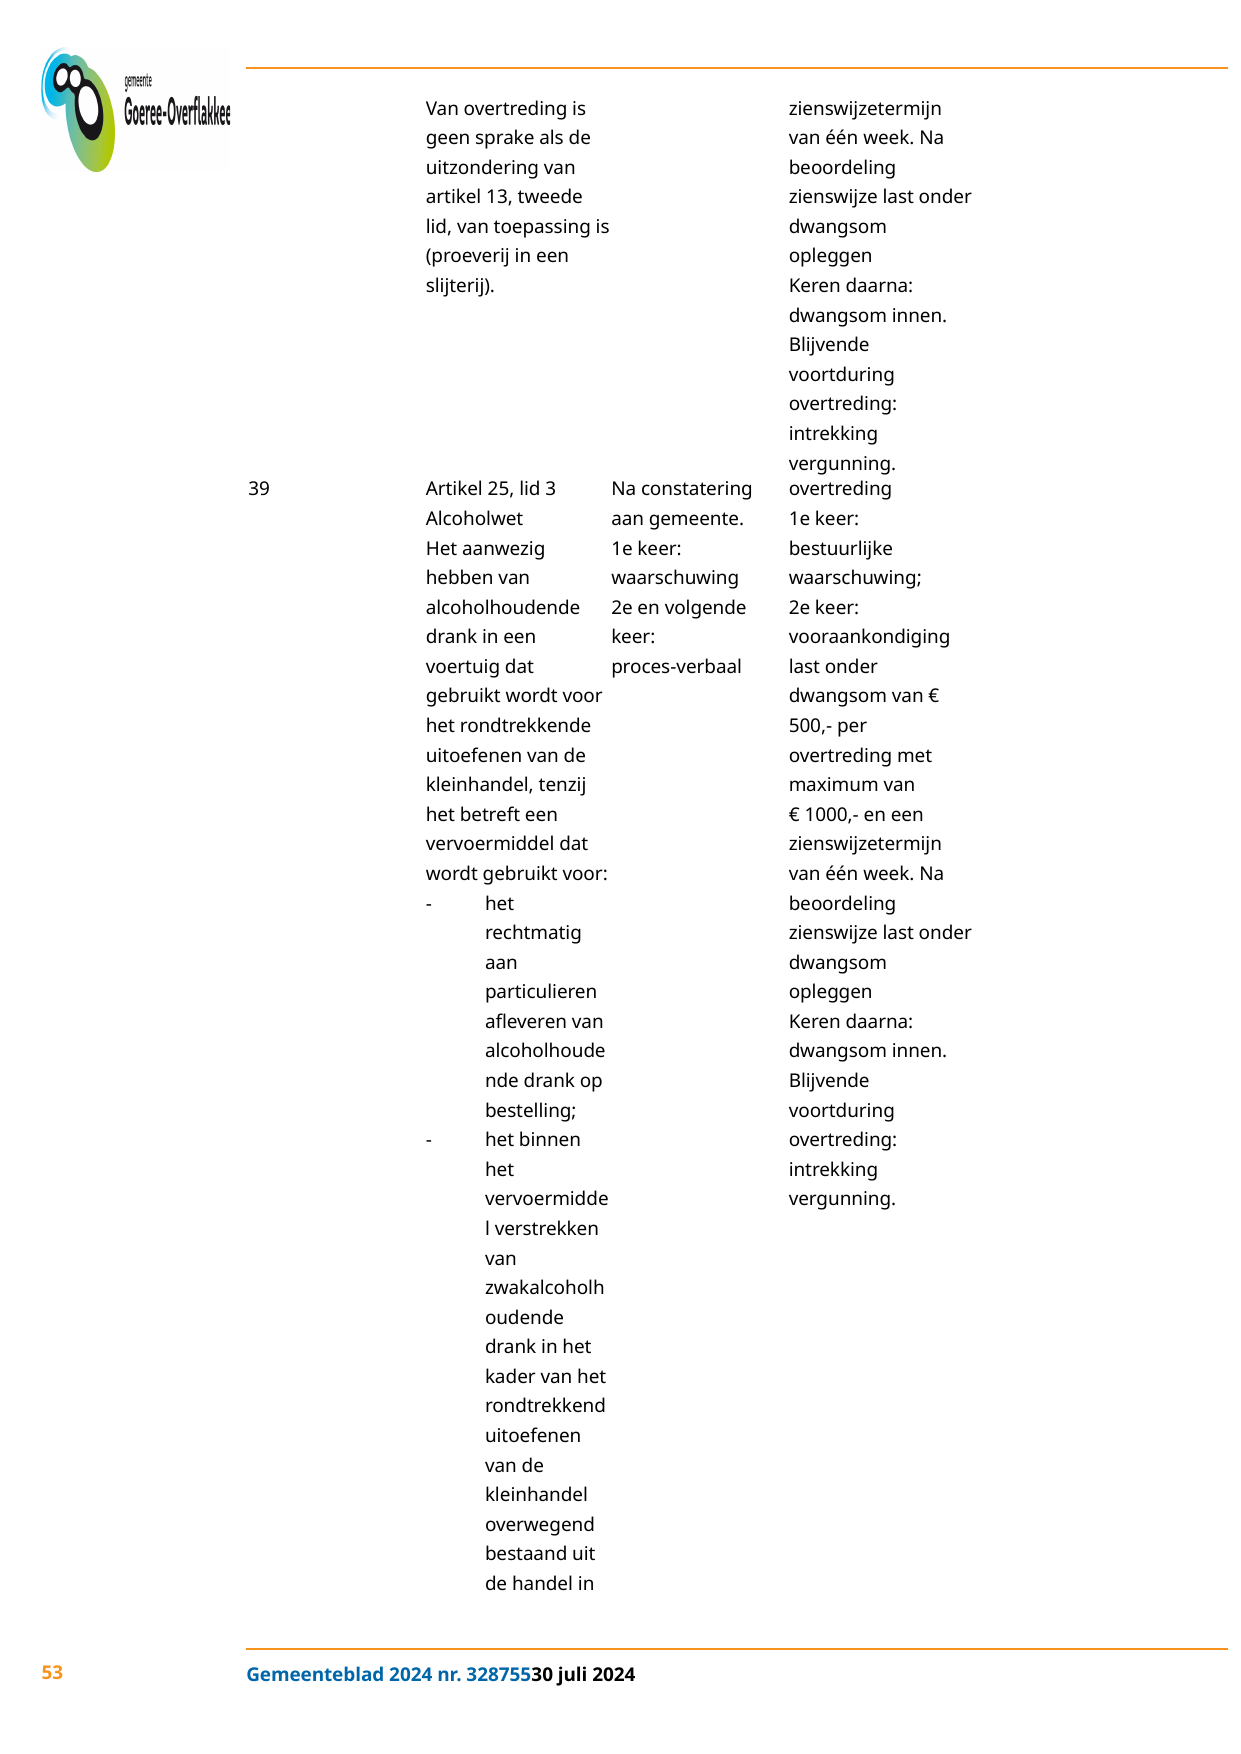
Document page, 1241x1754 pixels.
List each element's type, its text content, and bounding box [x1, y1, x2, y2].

table_cell [611, 95, 788, 476]
table_cell Na constatering aan gemeente. 1e keer: waarschuwing 2e en volgende keer: proces-verbaal [611, 476, 788, 1596]
table_cell 39 [248, 476, 426, 1596]
table_cell [974, 95, 1152, 476]
table_cell zienswijzetermijn van één week. Na beoordeling zienswijze last onder dwangsom opleggen Keren daarna: dwangsom innen. Blijvende voortduring overtreding: intrekking vergunning. [789, 95, 974, 476]
table_cell Artikel 25, lid 3 Alcoholwet Het aanwezig hebben van alcoholhoudende drank in een voertuig dat gebruikt wordt voor het rondtrekkende uitoefenen van de kleinhandel, tenzij het betreft een vervoermiddel dat wordt gebruikt voor: het rechtmatig aan particulieren afleveren van alcoholhoudende drank op bestelling; het binnen het vervoermiddel verstrekken van zwakalcoholhoudende drank in het kader van het rondtrekkend uitoefenen van de kleinhandel overwegend bestaand uit de handel in [426, 476, 611, 1596]
table_cell Van overtreding is geen sprake als de uitzondering van artikel 13, tweede lid, van toepassing is (proeverij in een slijterij). [426, 95, 611, 476]
table_cell overtreding 1e keer: bestuurlijke waarschuwing; 2e keer: vooraankondiging last onder dwangsom van € 500,- per overtreding met maximum van € 1000,- en een zienswijzetermijn van één week. Na beoordeling zienswijze last onder dwangsom opleggen Keren daarna: dwangsom innen. Blijvende voortduring overtreding: intrekking vergunning. [789, 476, 974, 1596]
table_cell [248, 95, 426, 476]
table_cell [974, 476, 1152, 1596]
picture [41, 47, 231, 172]
